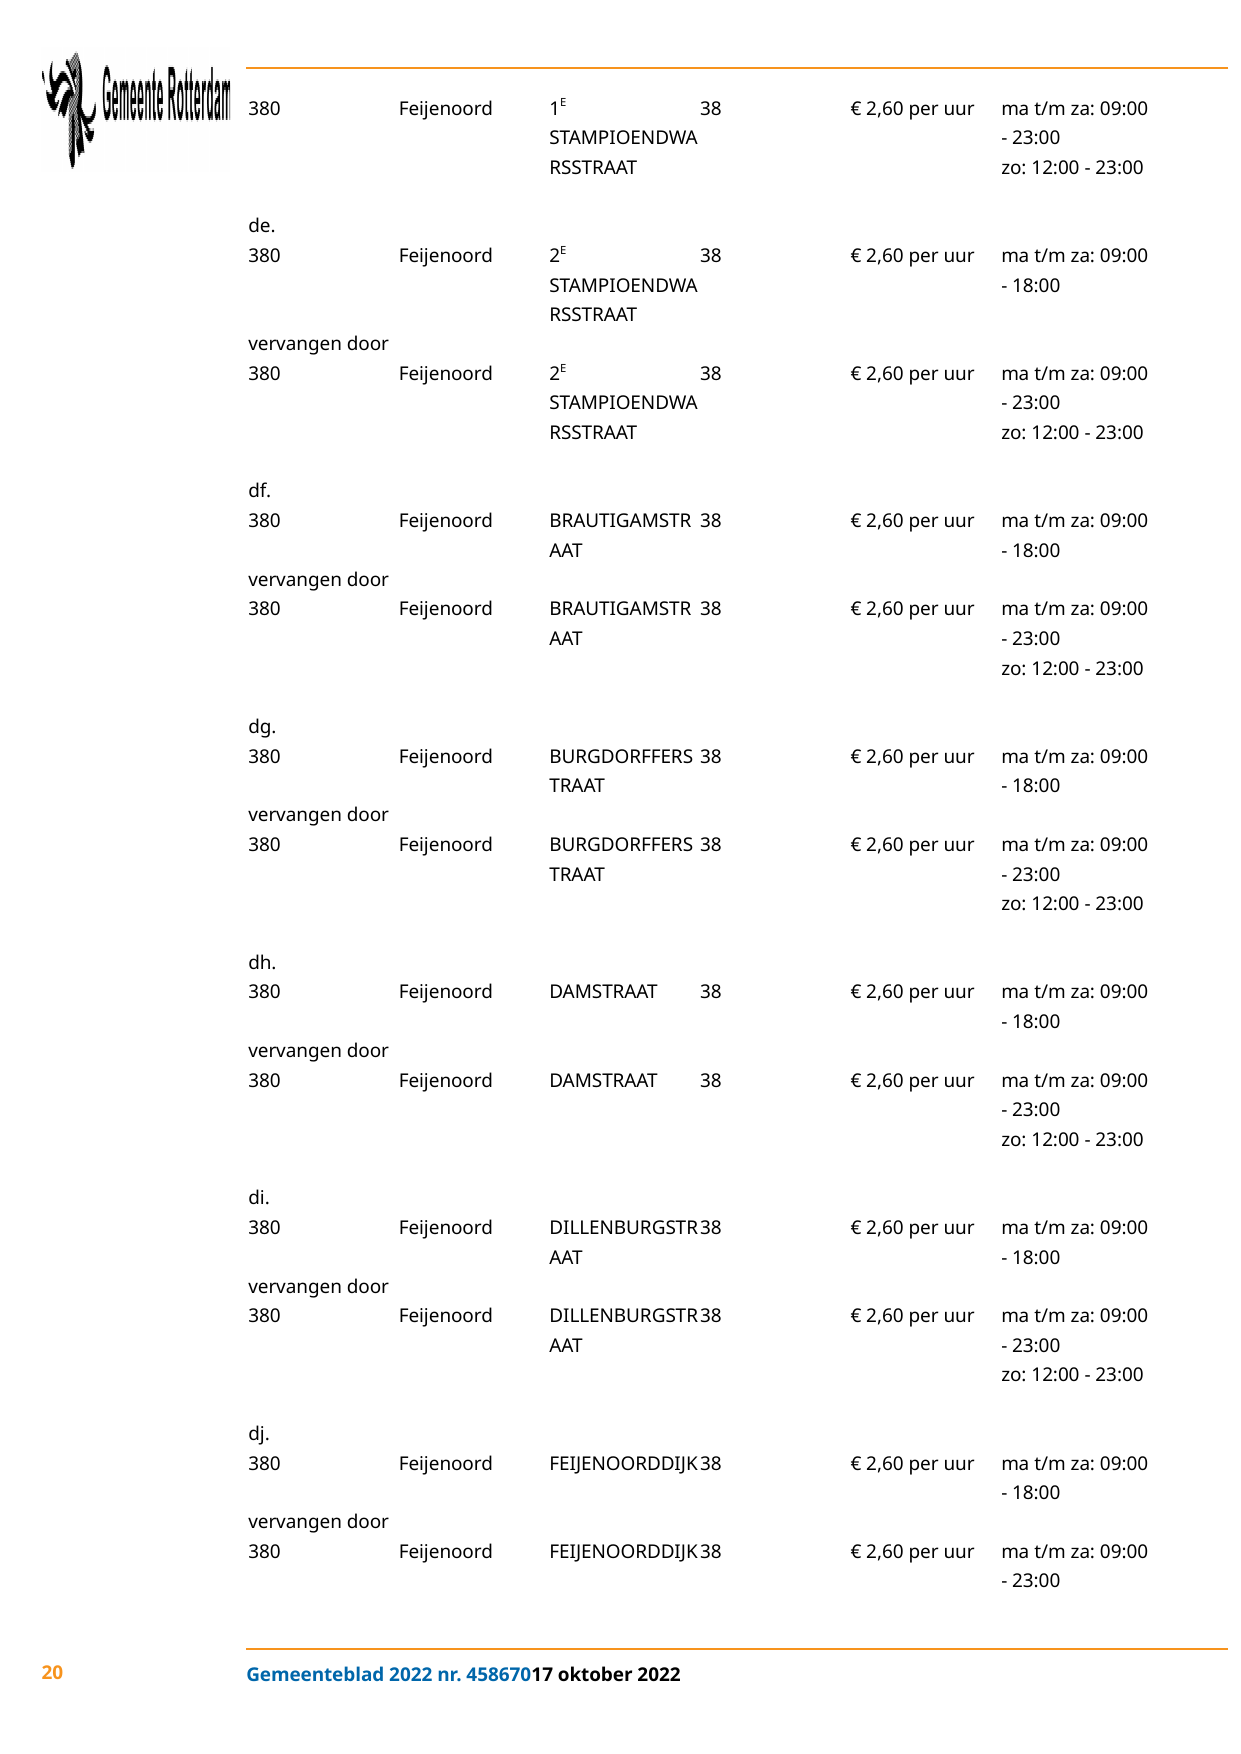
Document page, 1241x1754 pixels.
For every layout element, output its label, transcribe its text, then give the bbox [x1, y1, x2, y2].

text vervangen door [248, 566, 1152, 592]
table_header € 2,60 per uur [850, 1538, 1001, 1593]
table_header 380 [248, 831, 398, 916]
text dj. [248, 1420, 1152, 1446]
table_header 38 [700, 1214, 850, 1269]
text df. [248, 478, 1152, 503]
table_header Feijenoord [399, 95, 549, 180]
table_header 38 [700, 1538, 850, 1593]
picture [41, 47, 231, 172]
table_header 38 [700, 360, 850, 445]
table_header Feijenoord [399, 831, 549, 916]
table_header 380 [248, 1538, 398, 1593]
table_header € 2,60 per uur [850, 1450, 1001, 1505]
table_header 38 [700, 1303, 850, 1387]
table_header ma t/m za: 09:00 - 18:00 [1001, 1214, 1152, 1269]
table_header 380 [248, 743, 398, 798]
table_header Feijenoord [399, 596, 549, 681]
text dg. [248, 713, 1152, 739]
table_header € 2,60 per uur [850, 1067, 1001, 1152]
table_header 380 [248, 1067, 398, 1152]
table_header 38 [700, 979, 850, 1034]
text vervangen door [248, 1508, 1152, 1534]
table_header ma t/m za: 09:00 - 23:00 zo: 12:00 - 23:00 [1001, 360, 1152, 445]
table_header Feijenoord [399, 1538, 549, 1593]
table_header € 2,60 per uur [850, 242, 1001, 327]
table_header FEIJENOORDDIJK [549, 1538, 700, 1593]
table_header 380 [248, 596, 398, 681]
text vervangen door [248, 802, 1152, 827]
table_header Feijenoord [399, 242, 549, 327]
table_header ma t/m za: 09:00 - 18:00 [1001, 242, 1152, 327]
table_header € 2,60 per uur [850, 743, 1001, 798]
table_header € 2,60 per uur [850, 508, 1001, 563]
table_header Feijenoord [399, 743, 549, 798]
table_header ma t/m za: 09:00 - 23:00 zo: 12:00 - 23:00 [1001, 1067, 1152, 1152]
table_header 38 [700, 1450, 850, 1505]
table_header € 2,60 per uur [850, 1303, 1001, 1387]
table_header Feijenoord [399, 1450, 549, 1505]
table_header ma t/m za: 09:00 - 23:00 zo: 12:00 - 23:00 [1001, 95, 1152, 180]
table_header Feijenoord [399, 1214, 549, 1269]
table_header ma t/m za: 09:00 - 23:00 zo: 12:00 - 23:00 [1001, 831, 1152, 916]
table_header 38 [700, 242, 850, 327]
table_header 38 [700, 743, 850, 798]
table_header FEIJENOORDDIJK [549, 1450, 700, 1505]
table_header Feijenoord [399, 1067, 549, 1152]
table_header 380 [248, 242, 398, 327]
table_header € 2,60 per uur [850, 360, 1001, 445]
table_header 38 [700, 508, 850, 563]
table_header 380 [248, 1214, 398, 1269]
table_header € 2,60 per uur [850, 831, 1001, 916]
table_header DILLENBURGSTRAAT [549, 1214, 700, 1269]
table_header ma t/m za: 09:00 - 18:00 [1001, 743, 1152, 798]
table_header 380 [248, 979, 398, 1034]
text dh. [248, 949, 1152, 975]
table_header ma t/m za: 09:00 - 23:00 zo: 12:00 - 23:00 [1001, 1303, 1152, 1387]
table_header € 2,60 per uur [850, 979, 1001, 1034]
table_header 38 [700, 95, 850, 180]
table_header DAMSTRAAT [549, 1067, 700, 1152]
table_header 38 [700, 1067, 850, 1152]
text vervangen door [248, 330, 1152, 356]
table_header ma t/m za: 09:00 - 23:00 [1001, 1538, 1152, 1593]
text di. [248, 1184, 1152, 1210]
table_header 380 [248, 1450, 398, 1505]
table_header Feijenoord [399, 979, 549, 1034]
table_header € 2,60 per uur [850, 1214, 1001, 1269]
table_header BRAUTIGAMSTRAAT [549, 596, 700, 681]
table_header 2E STAMPIOENDWARSSTRAAT [549, 242, 700, 327]
text vervangen door [248, 1037, 1152, 1063]
table_header DAMSTRAAT [549, 979, 700, 1034]
table_header 380 [248, 360, 398, 445]
table_header 38 [700, 596, 850, 681]
table_header € 2,60 per uur [850, 95, 1001, 180]
table_header 1E STAMPIOENDWARSSTRAAT [549, 95, 700, 180]
table_header 380 [248, 1303, 398, 1387]
table_header 380 [248, 508, 398, 563]
table_header ma t/m za: 09:00 - 23:00 zo: 12:00 - 23:00 [1001, 596, 1152, 681]
table_header 380 [248, 95, 398, 180]
table_header ma t/m za: 09:00 - 18:00 [1001, 1450, 1152, 1505]
table_header BURGDORFFERSTRAAT [549, 743, 700, 798]
table_header ma t/m za: 09:00 - 18:00 [1001, 979, 1152, 1034]
table_header BRAUTIGAMSTRAAT [549, 508, 700, 563]
text de. [248, 212, 1152, 238]
table_header Feijenoord [399, 1303, 549, 1387]
table_header ma t/m za: 09:00 - 18:00 [1001, 508, 1152, 563]
text vervangen door [248, 1273, 1152, 1298]
table_header 2E STAMPIOENDWARSSTRAAT [549, 360, 700, 445]
table_header DILLENBURGSTRAAT [549, 1303, 700, 1387]
table_header 38 [700, 831, 850, 916]
table_header BURGDORFFERSTRAAT [549, 831, 700, 916]
table_header Feijenoord [399, 360, 549, 445]
table_header € 2,60 per uur [850, 596, 1001, 681]
table_header Feijenoord [399, 508, 549, 563]
